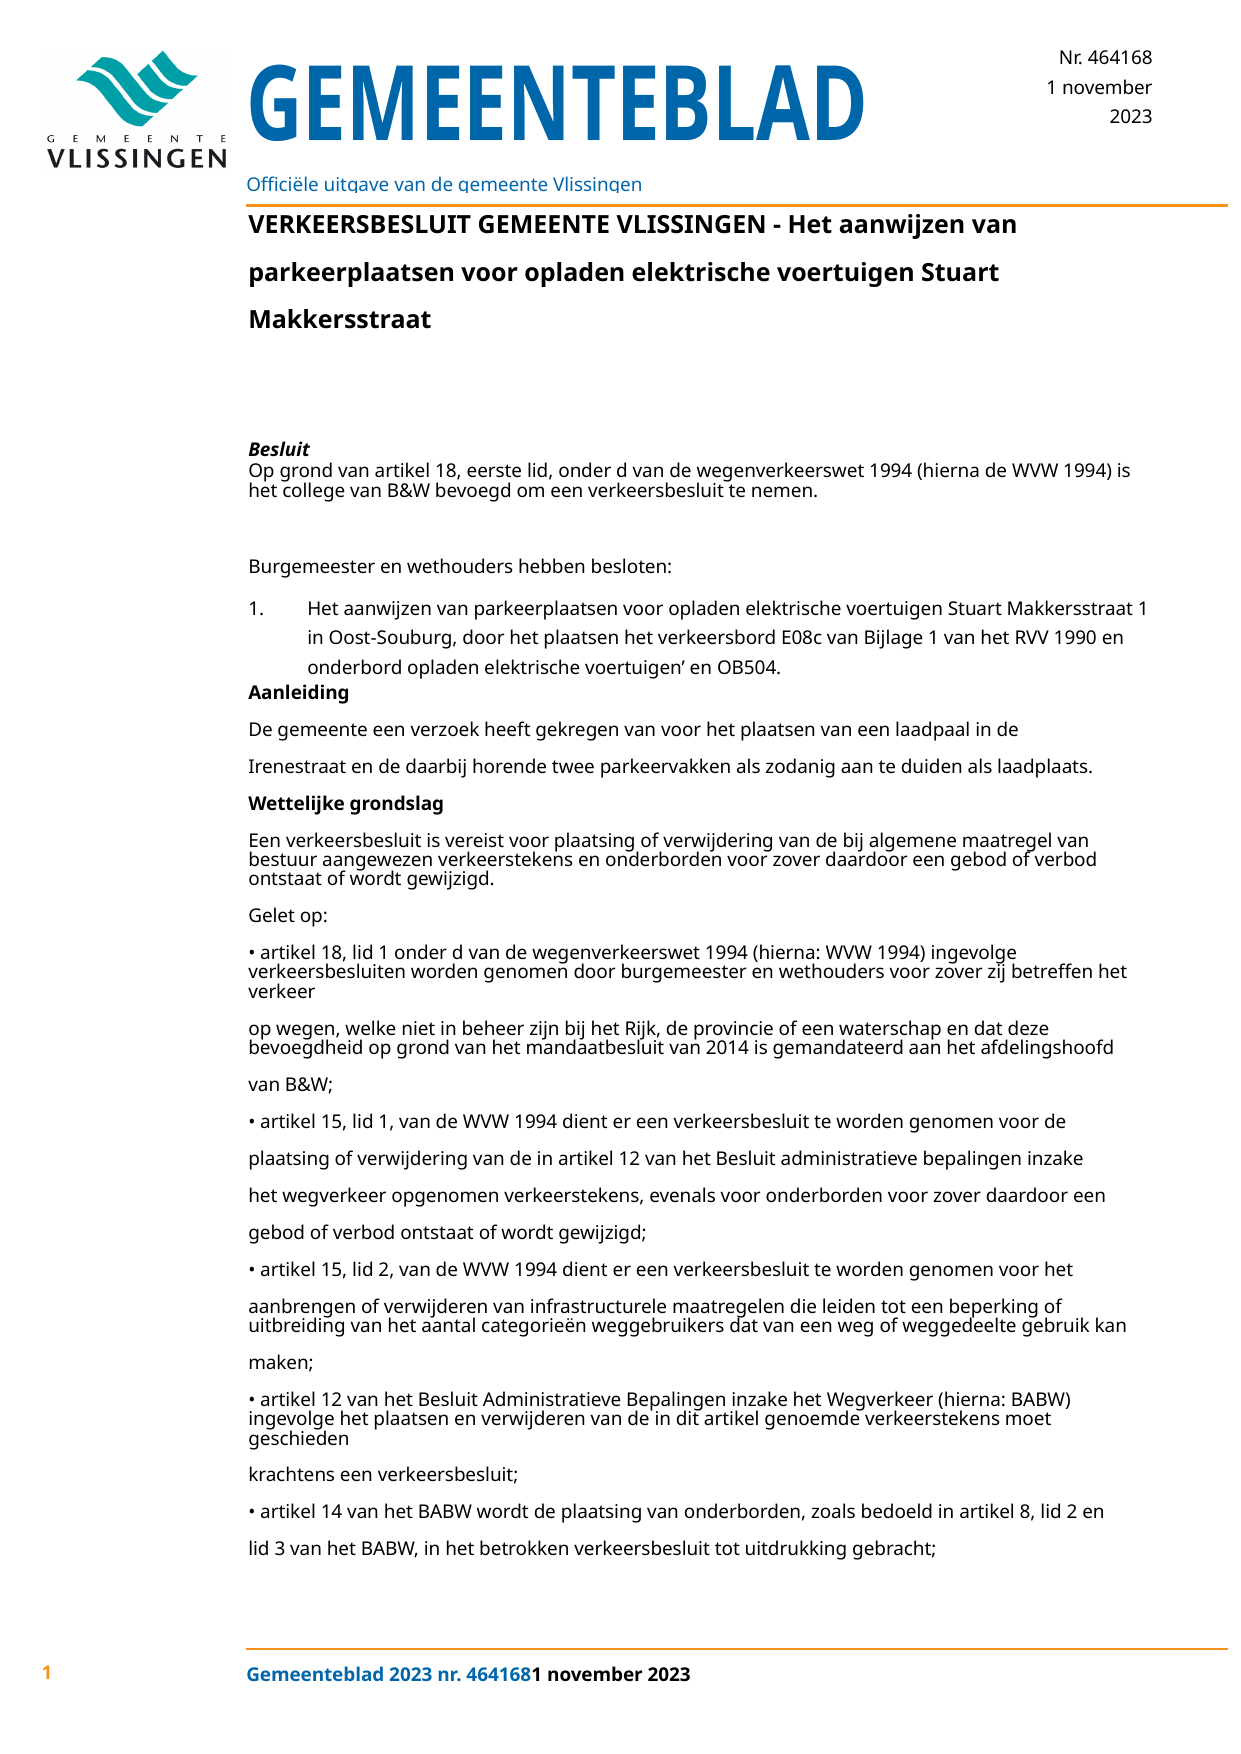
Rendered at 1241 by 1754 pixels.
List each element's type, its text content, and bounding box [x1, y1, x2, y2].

text Op grond van artikel 18, eerste lid, onder d van de wegenverkeerswet 1994 (hierna de WVW 1994) is het college van B&W bevoegd om een verkeersbesluit te nemen. [248, 462, 1152, 501]
text • artikel 12 van het Besluit Administratieve Bepalingen inzake het Wegverkeer (hierna: BABW) ingevolge het plaatsen en verwijderen van de in dit artikel genoemde verkeerstekens moet geschieden [248, 1391, 1152, 1449]
text Besluit [248, 437, 1152, 462]
list Het aanwijzen van parkeerplaatsen voor opladen elektrische voertuigen Stuart Makkersstraat 1 in Oost-Souburg, door het plaatsen het verkeersbord E08c van Bijlage 1 van het RVV 1990 en onderbord opladen elektrische voertuigen’ en OB504. [248, 595, 1152, 680]
text Burgemeester en wethouders hebben besloten: [248, 558, 1152, 577]
text krachtens een verkeersbesluit; [248, 1466, 1152, 1486]
text aanbrengen of verwijderen van infrastructurele maatregelen die leiden tot een beperking of uitbreiding van het aantal categorieën weggebruikers dat van een weg of weggedeelte gebruik kan [248, 1298, 1152, 1336]
picture [41, 47, 231, 172]
text maken; [248, 1354, 1152, 1373]
text gebod of verbod ontstaat of wordt gewijzigd; [248, 1224, 1152, 1243]
text • artikel 14 van het BABW wordt de plaatsing van onderborden, zoals bedoeld in artikel 8, lid 2 en [248, 1503, 1152, 1523]
text • artikel 15, lid 2, van de WVW 1994 dient er een verkeersbesluit te worden genomen voor het [248, 1261, 1152, 1280]
text plaatsing of verwijdering van de in artikel 12 van het Besluit administratieve bepalingen inzake [248, 1150, 1152, 1169]
text Wettelijke grondslag [248, 794, 1152, 814]
text • artikel 18, lid 1 onder d van de wegenverkeerswet 1994 (hierna: WVW 1994) ingevolge verkeersbesluiten worden genomen door burgemeester en wethouders voor zover zij betreffen het verkeer [248, 944, 1152, 1002]
text van B&W; [248, 1076, 1152, 1095]
text het wegverkeer opgenomen verkeerstekens, evenals voor onderborden voor zover daardoor een [248, 1187, 1152, 1206]
text • artikel 15, lid 1, van de WVW 1994 dient er een verkeersbesluit te worden genomen voor de [248, 1113, 1152, 1132]
text VERKEERSBESLUIT GEMEENTE VLISSINGEN - Het aanwijzen van parkeerplaatsen voor opladen elektrische voertuigen Stuart Makkersstraat [248, 207, 1152, 336]
text Gelet op: [248, 907, 1152, 926]
text De gemeente een verzoek heeft gekregen van voor het plaatsen van een laadpaal in de [248, 721, 1152, 740]
text Een verkeersbesluit is vereist voor plaatsing of verwijdering van de bij algemene maatregel van bestuur aangewezen verkeerstekens en onderborden voor zover daardoor een gebod of verbod ontstaat of wordt gewijzigd. [248, 832, 1152, 889]
text Aanleiding [248, 684, 1152, 703]
text Irenestraat en de daarbij horende twee parkeervakken als zodanig aan te duiden als laadplaats. [248, 758, 1152, 777]
text lid 3 van het BABW, in het betrokken verkeersbesluit tot uitdrukking gebracht; [248, 1540, 1152, 1560]
text op wegen, welke niet in beheer zijn bij het Rijk, de provincie of een waterschap en dat deze bevoegdheid op grond van het mandaatbesluit van 2014 is gemandateerd aan het afdelingshoofd [248, 1019, 1152, 1058]
